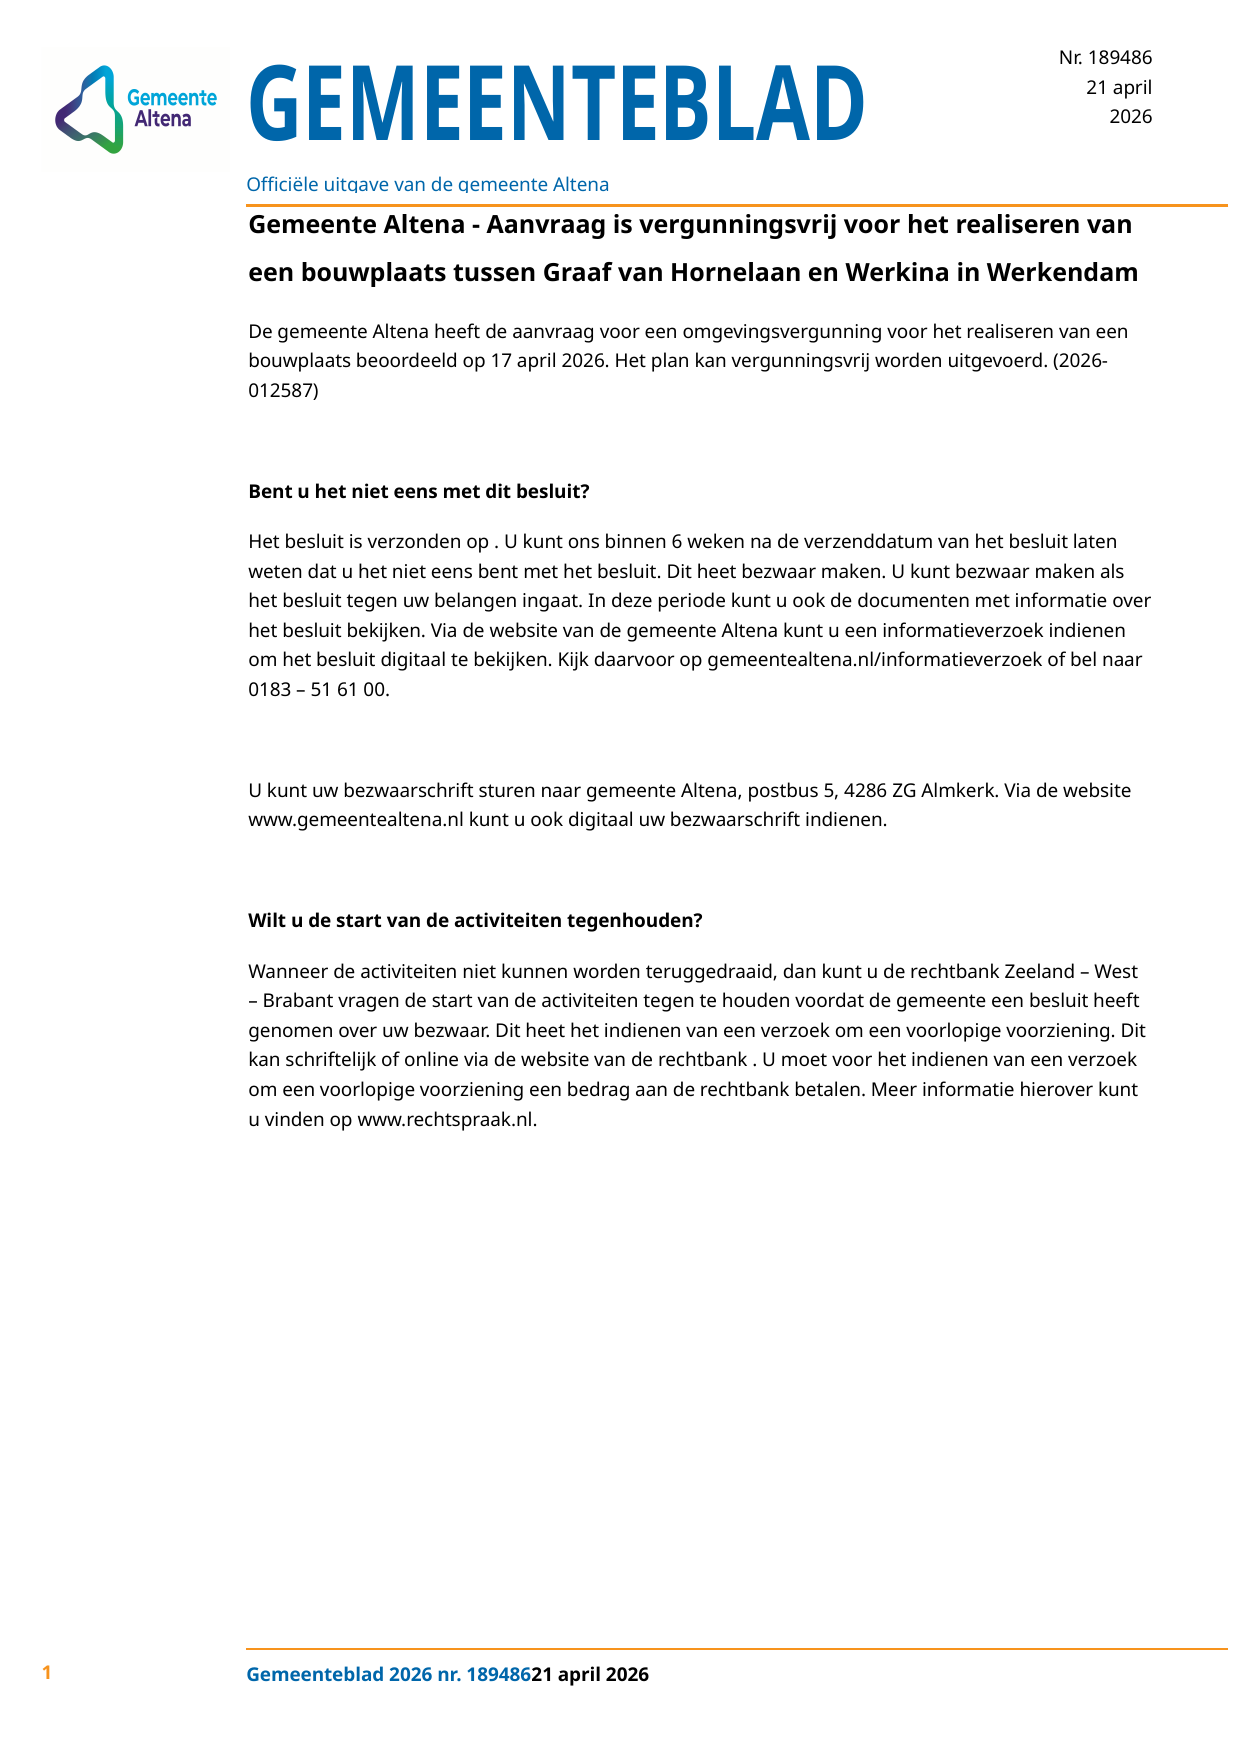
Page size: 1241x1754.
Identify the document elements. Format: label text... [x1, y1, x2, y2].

text Wanneer de activiteiten niet kunnen worden teruggedraaid, dan kunt u de rechtbank Zeeland – West – Brabant vragen de start van de activiteiten tegen te houden voordat de gemeente een besluit heeft genomen over uw bezwaar. Dit heet het indienen van een verzoek om een voorlopige voorziening. Dit kan schriftelijk of online via de website van de rechtbank . U moet voor het indienen van een verzoek om een voorlopige voorziening een bedrag aan de rechtbank betalen. Meer informatie hierover kunt u vinden op www.rechtspraak.nl. [248, 958, 1152, 1132]
text De gemeente Altena heeft de aanvraag voor een omgevingsvergunning voor het realiseren van een bouwplaats beoordeeld op 17 april 2026. Het plan kan vergunningsvrij worden uitgevoerd. (2026-012587) [248, 318, 1152, 403]
text U kunt uw bezwaarschrift sturen naar gemeente Altena, postbus 5, 4286 ZG Almkerk. Via de website www.gemeentealtena.nl kunt u ook digitaal uw bezwaarschrift indienen. [248, 777, 1152, 832]
text Wilt u de start van de activiteiten tegenhouden? [248, 907, 1152, 933]
text Gemeente Altena - Aanvraag is vergunningsvrij voor het realiseren van een bouwplaats tussen Graaf van Hornelaan en Werkina in Werkendam [248, 207, 1152, 288]
text Het besluit is verzonden op . U kunt ons binnen 6 weken na de verzenddatum van het besluit laten weten dat u het niet eens bent met het besluit. Dit heet bezwaar maken. U kunt bezwaar maken als het besluit tegen uw belangen ingaat. In deze periode kunt u ook de documenten met informatie over het besluit bekijken. Via de website van de gemeente Altena kunt u een informatieverzoek indienen om het besluit digitaal te bekijken. Kijk daarvoor op gemeentealtena.nl/informatieverzoek of bel naar 0183 – 51 61 00. [248, 528, 1152, 702]
text Bent u het niet eens met dit besluit? [248, 478, 1152, 504]
picture [41, 47, 231, 172]
